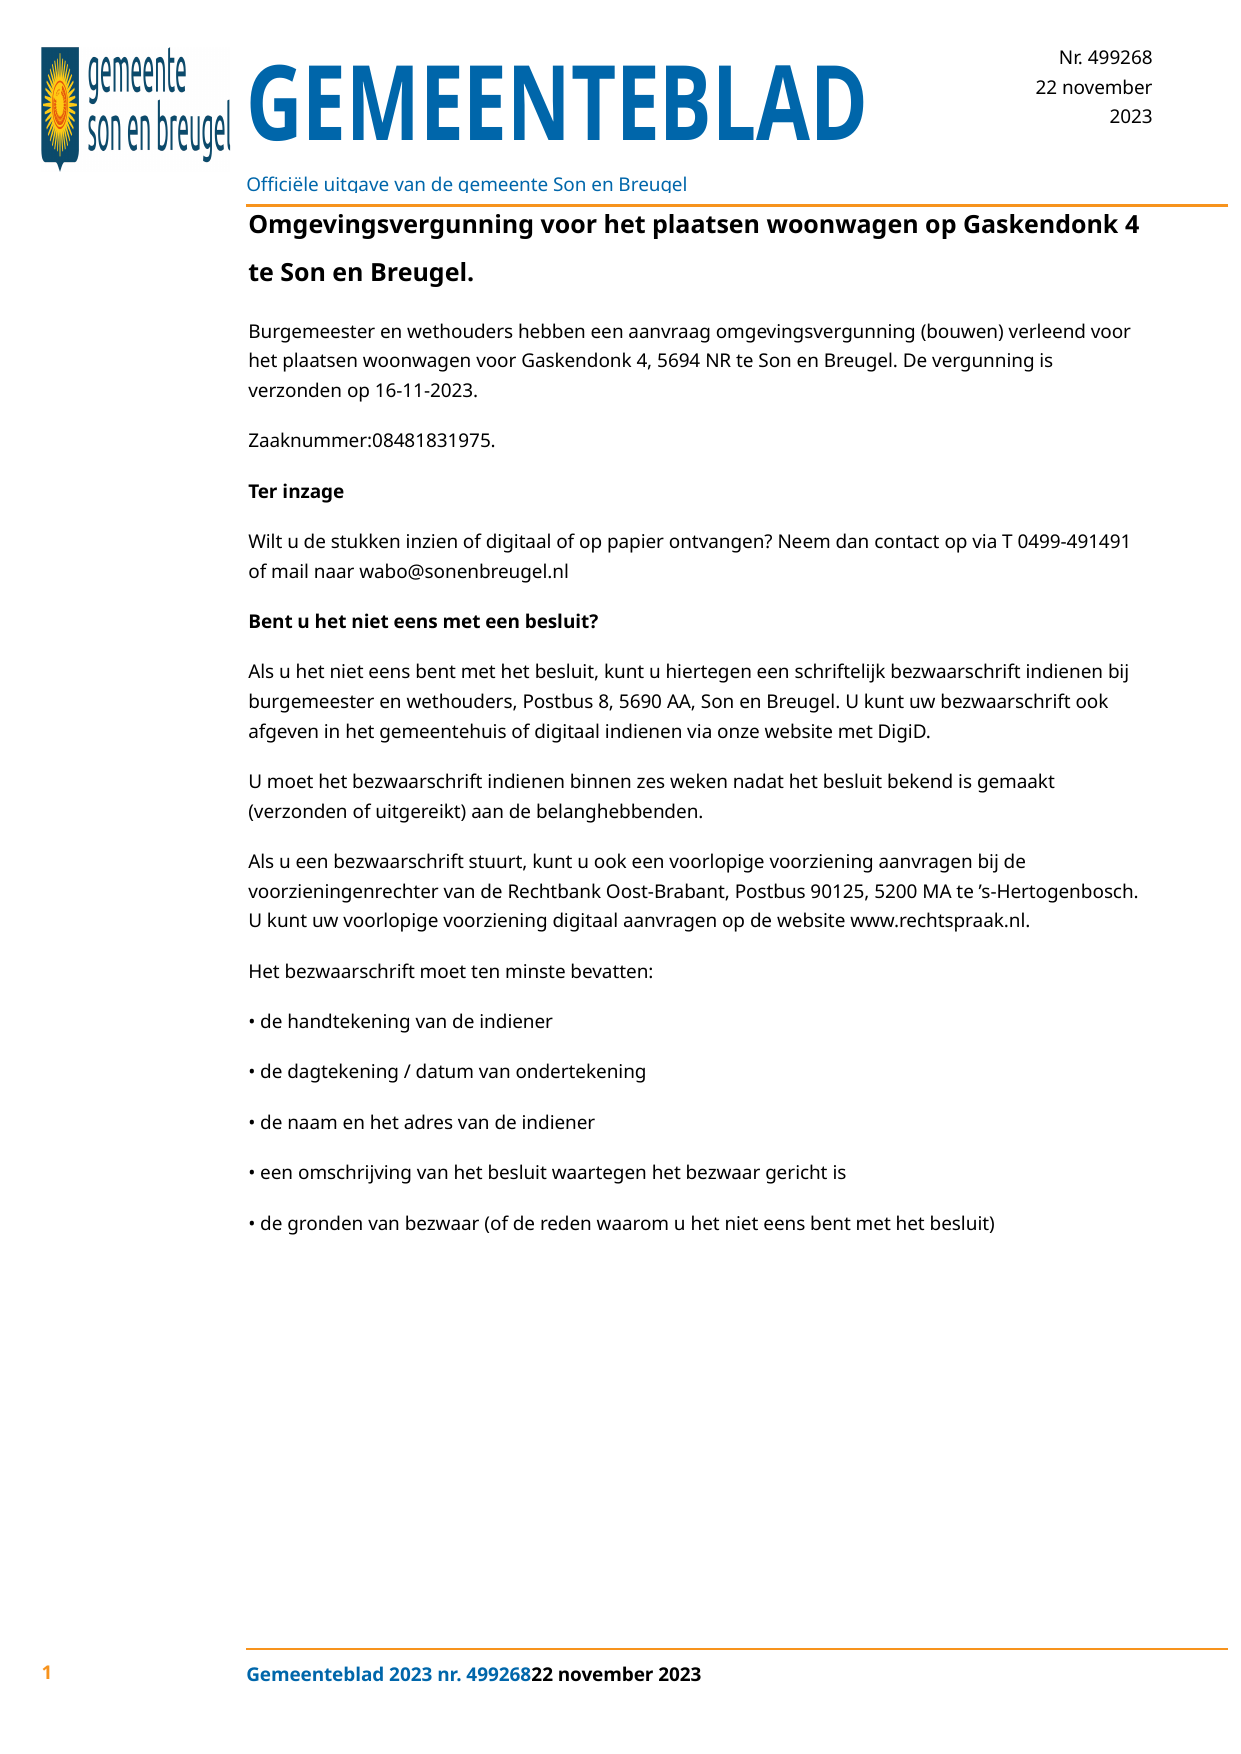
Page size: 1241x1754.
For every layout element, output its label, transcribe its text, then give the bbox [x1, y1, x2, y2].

text Omgevingsvergunning voor het plaatsen woonwagen op Gaskendonk 4 te Son en Breugel. [248, 207, 1152, 288]
text Ter inzage [248, 478, 1152, 504]
text Als u een bezwaarschrift stuurt, kunt u ook een voorlopige voorziening aanvragen bij de voorzieningenrechter van de Rechtbank Oost-Brabant, Postbus 90125, 5200 MA te ’s-Hertogenbosch. U kunt uw voorlopige voorziening digitaal aanvragen op de website www.rechtspraak.nl. [248, 848, 1152, 933]
text Wilt u de stukken inzien of digitaal of op papier ontvangen? Neem dan contact op via T 0499-491491 of mail naar wabo@sonenbreugel.nl [248, 528, 1152, 584]
text Als u het niet eens bent met het besluit, kunt u hiertegen een schriftelijk bezwaarschrift indienen bij burgemeester en wethouders, Postbus 8, 5690 AA, Son en Breugel. U kunt uw bezwaarschrift ook afgeven in het gemeentehuis of digitaal indienen via onze website met DigiD. [248, 659, 1152, 744]
text Zaaknummer:08481831975. [248, 427, 1152, 453]
text Het bezwaarschrift moet ten minste bevatten: [248, 958, 1152, 984]
text Burgemeester en wethouders hebben een aanvraag omgevingsvergunning (bouwen) verleend voor het plaatsen woonwagen voor Gaskendonk 4, 5694 NR te Son en Breugel. De vergunning is verzonden op 16-11-2023. [248, 318, 1152, 403]
text • een omschrijving van het besluit waartegen het bezwaar gericht is [248, 1159, 1152, 1185]
picture [41, 47, 231, 172]
text • de naam en het adres van de indiener [248, 1109, 1152, 1135]
text • de gronden van bezwaar (of de reden waarom u het niet eens bent met het besluit) [248, 1210, 1152, 1236]
text • de dagtekening / datum van ondertekening [248, 1059, 1152, 1084]
text • de handtekening van de indiener [248, 1008, 1152, 1034]
text Bent u het niet eens met een besluit? [248, 608, 1152, 634]
text U moet het bezwaarschrift indienen binnen zes weken nadat het besluit bekend is gemaakt (verzonden of uitgereikt) aan de belanghebbenden. [248, 768, 1152, 824]
